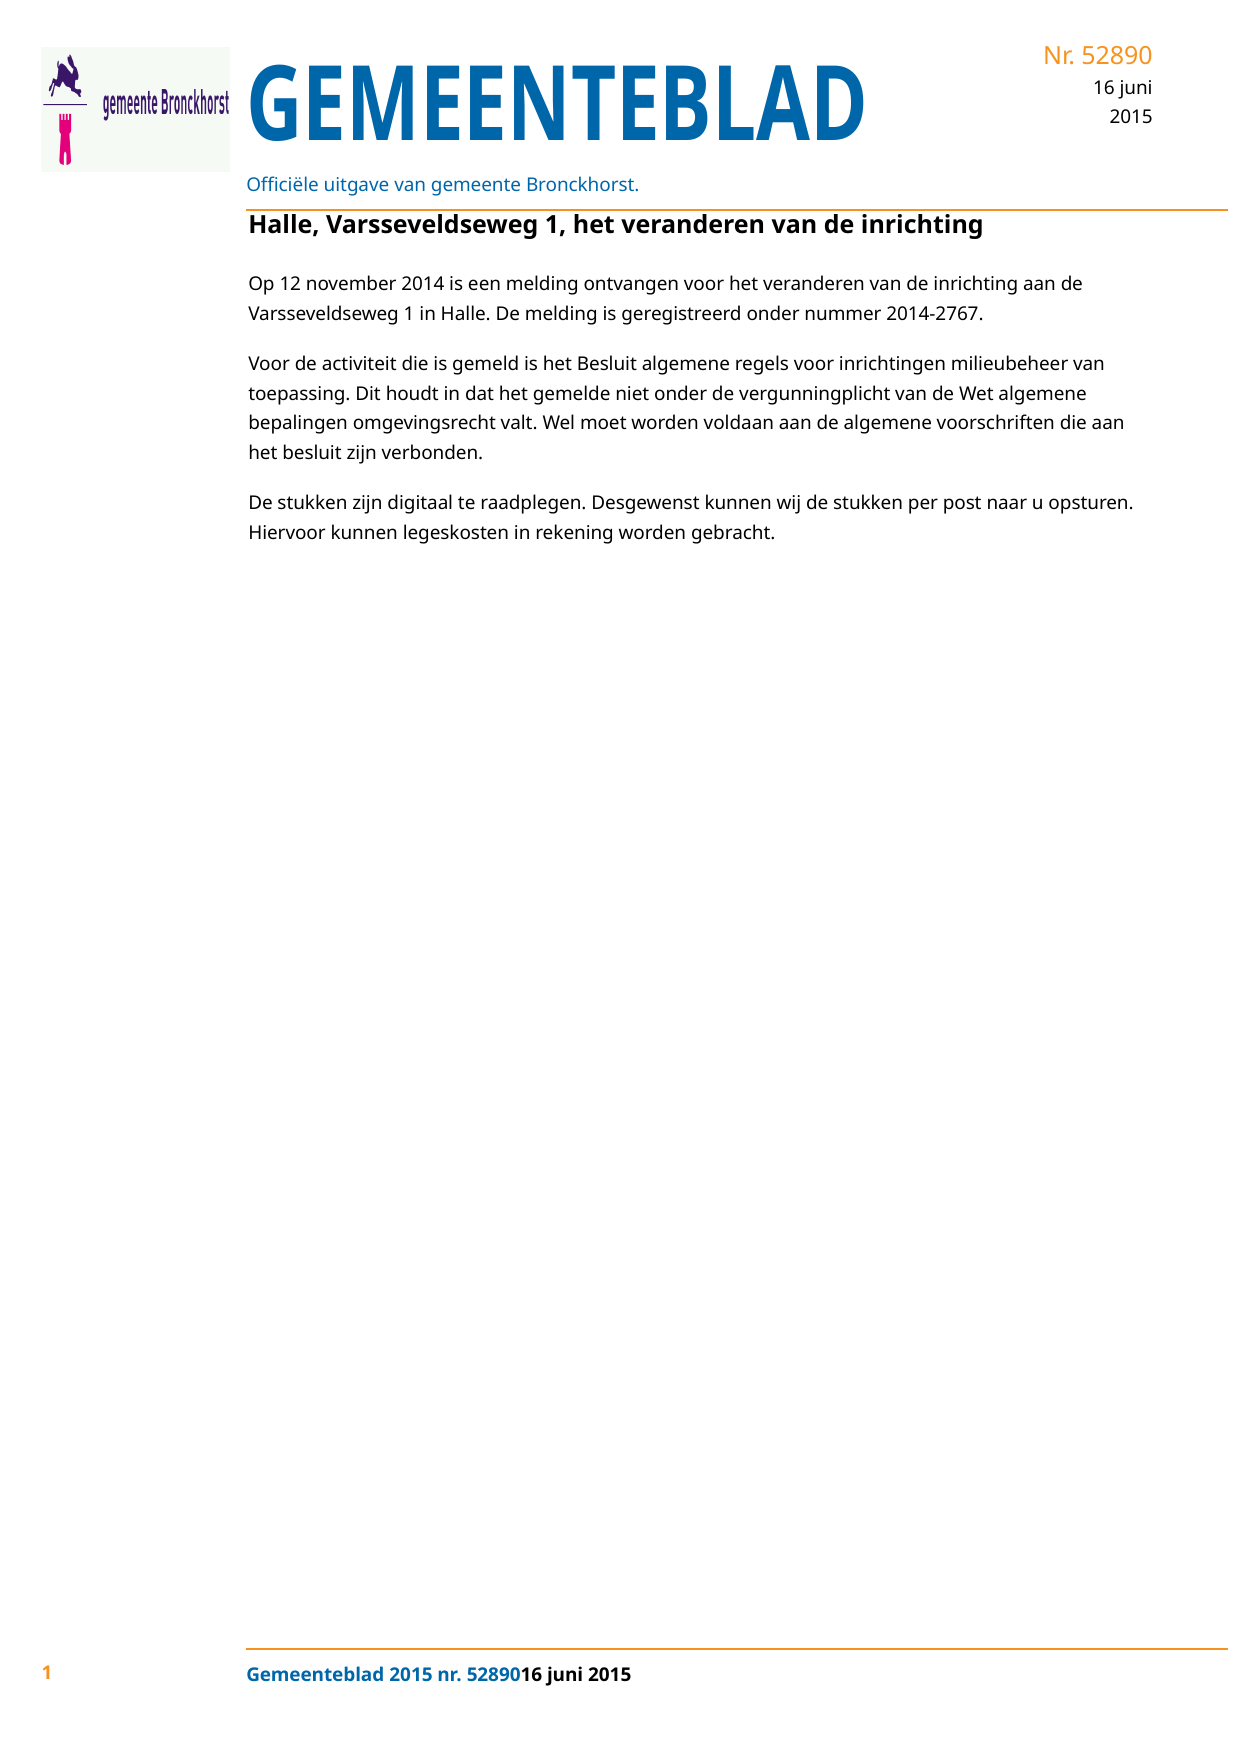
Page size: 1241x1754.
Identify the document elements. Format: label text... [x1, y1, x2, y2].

text De stukken zijn digitaal te raadplegen. Desgewenst kunnen wij de stukken per post naar u opsturen. Hiervoor kunnen legeskosten in rekening worden gebracht. [248, 489, 1152, 545]
text Halle, Varsseveldseweg 1, het veranderen van de inrichting [248, 211, 1152, 241]
text Voor de activiteit die is gemeld is het Besluit algemene regels voor inrichtingen milieubeheer van toepassing. Dit houdt in dat het gemelde niet onder de vergunningplicht van de Wet algemene bepalingen omgevingsrecht valt. Wel moet worden voldaan aan de algemene voorschriften die aan het besluit zijn verbonden. [248, 350, 1152, 465]
picture [41, 47, 231, 172]
text Op 12 november 2014 is een melding ontvangen voor het veranderen van de inrichting aan de Varsseveldseweg 1 in Halle. De melding is geregistreerd onder nummer 2014-2767. [248, 270, 1152, 326]
